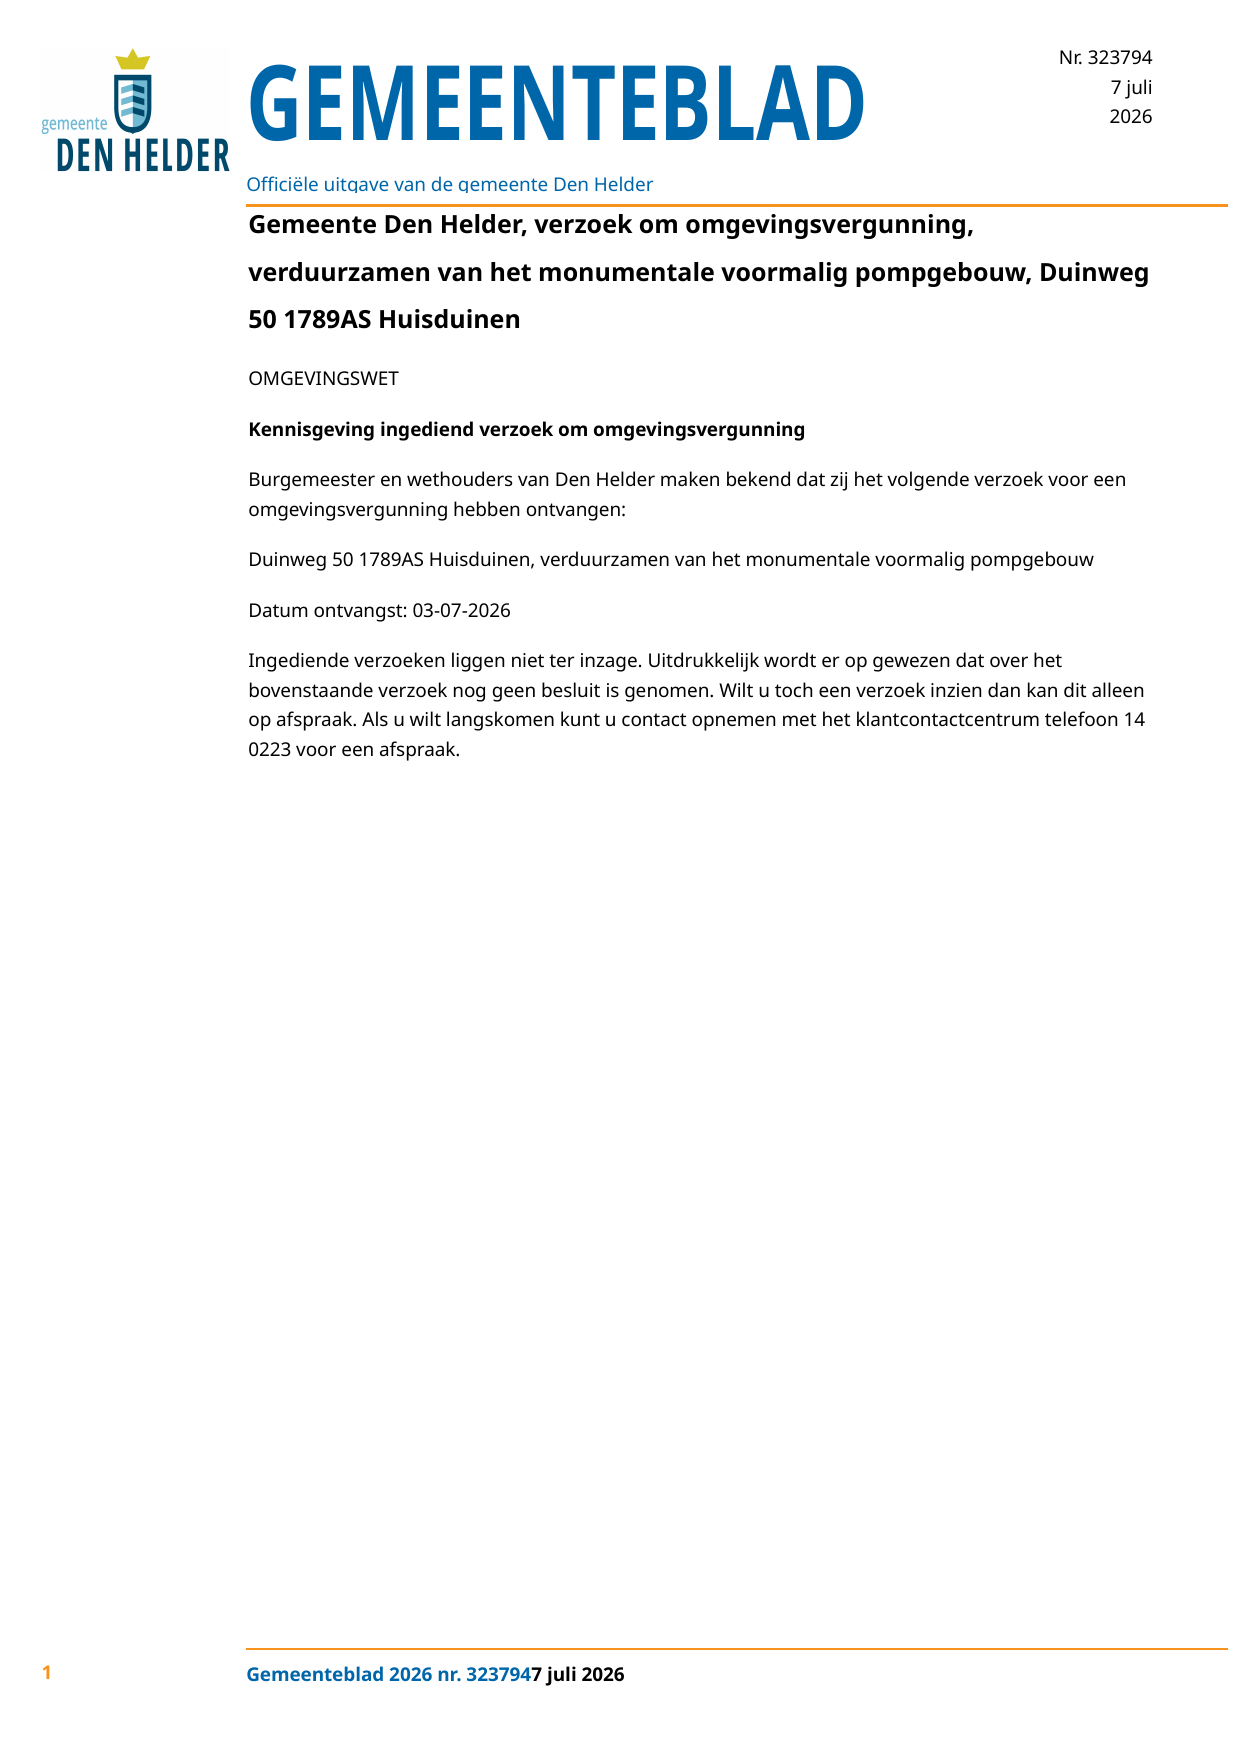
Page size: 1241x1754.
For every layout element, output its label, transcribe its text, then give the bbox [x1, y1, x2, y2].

picture [220, 160, 224, 172]
text OMGEVINGSWET [248, 366, 1152, 391]
text Gemeente Den Helder, verzoek om omgevingsvergunning, verduurzamen van het monumentale voormalig pompgebouw, Duinweg 50 1789AS Huisduinen [248, 207, 1152, 336]
picture [100, 154, 106, 172]
picture [182, 144, 187, 165]
text Duinweg 50 1789AS Huisduinen, verduurzamen van het monumentale voormalig pompgebouw [248, 546, 1152, 572]
picture [41, 47, 231, 172]
text Burgemeester en wethouders van Den Helder maken bekend dat zij het volgende verzoek voor een omgevingsvergunning hebben ontvangen: [248, 466, 1152, 522]
picture [130, 157, 135, 172]
text Ingediende verzoeken liggen niet ter inzage. Uitdrukkelijk wordt er op gewezen dat over het bovenstaande verzoek nog geen besluit is genomen. Wilt u toch een verzoek inzien dan kan dit alleen op afspraak. Als u wilt langskomen kunt u contact opnemen met het klantcontactcentrum telefoon 14 0223 voor een afspraak. [248, 647, 1152, 762]
picture [63, 144, 68, 165]
text Kennisgeving ingediend verzoek om omgevingsvergunning [248, 416, 1152, 442]
text Datum ontvangst: 03-07-2026 [248, 597, 1152, 622]
